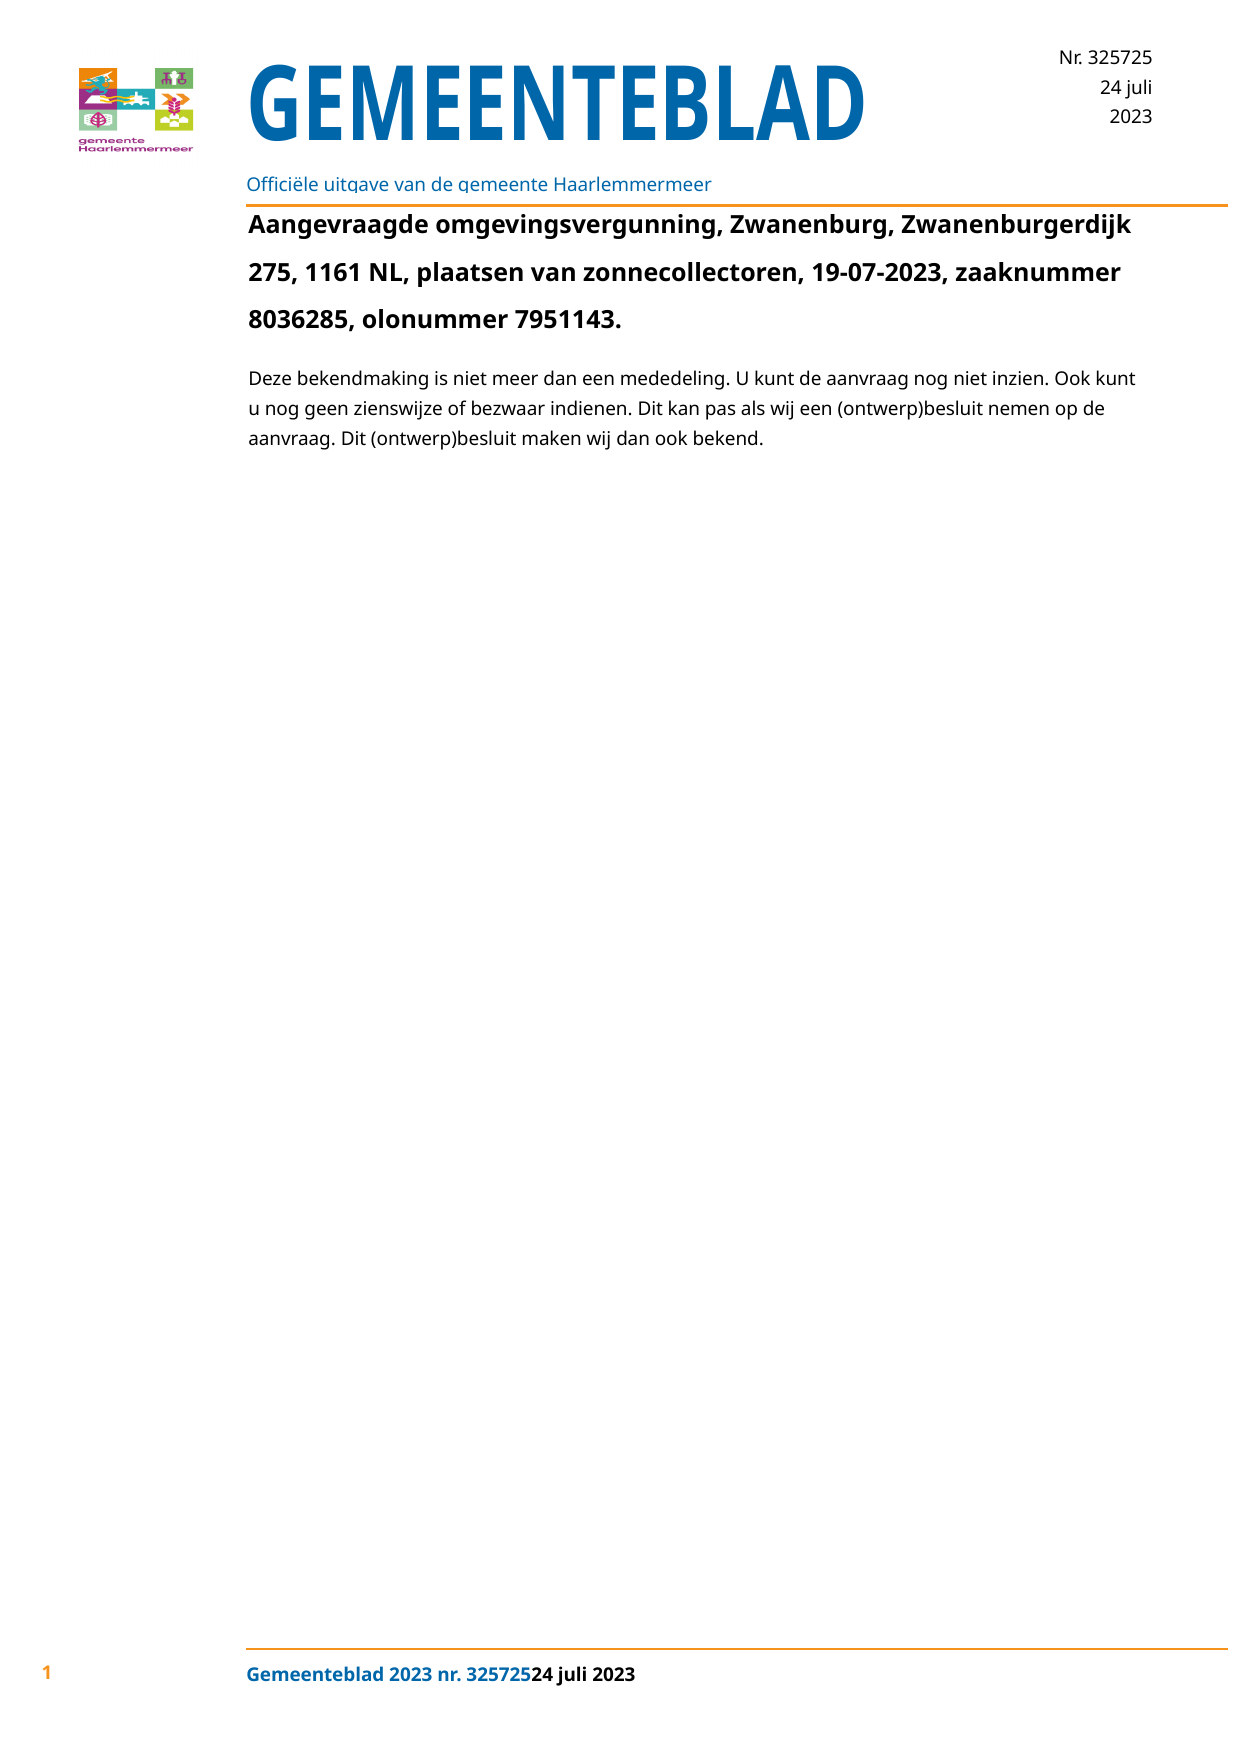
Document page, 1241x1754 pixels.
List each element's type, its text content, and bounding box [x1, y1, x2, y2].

text Aangevraagde omgevingsvergunning, Zwanenburg, Zwanenburgerdijk 275, 1161 NL, plaatsen van zonnecollectoren, 19-07-2023, zaaknummer 8036285, olonummer 7951143. [248, 207, 1152, 336]
picture [41, 47, 231, 172]
text Deze bekendmaking is niet meer dan een mededeling. U kunt de aanvraag nog niet inzien. Ook kunt u nog geen zienswijze of bezwaar indienen. Dit kan pas als wij een (ontwerp)besluit nemen op de aanvraag. Dit (ontwerp)besluit maken wij dan ook bekend. [248, 366, 1152, 450]
